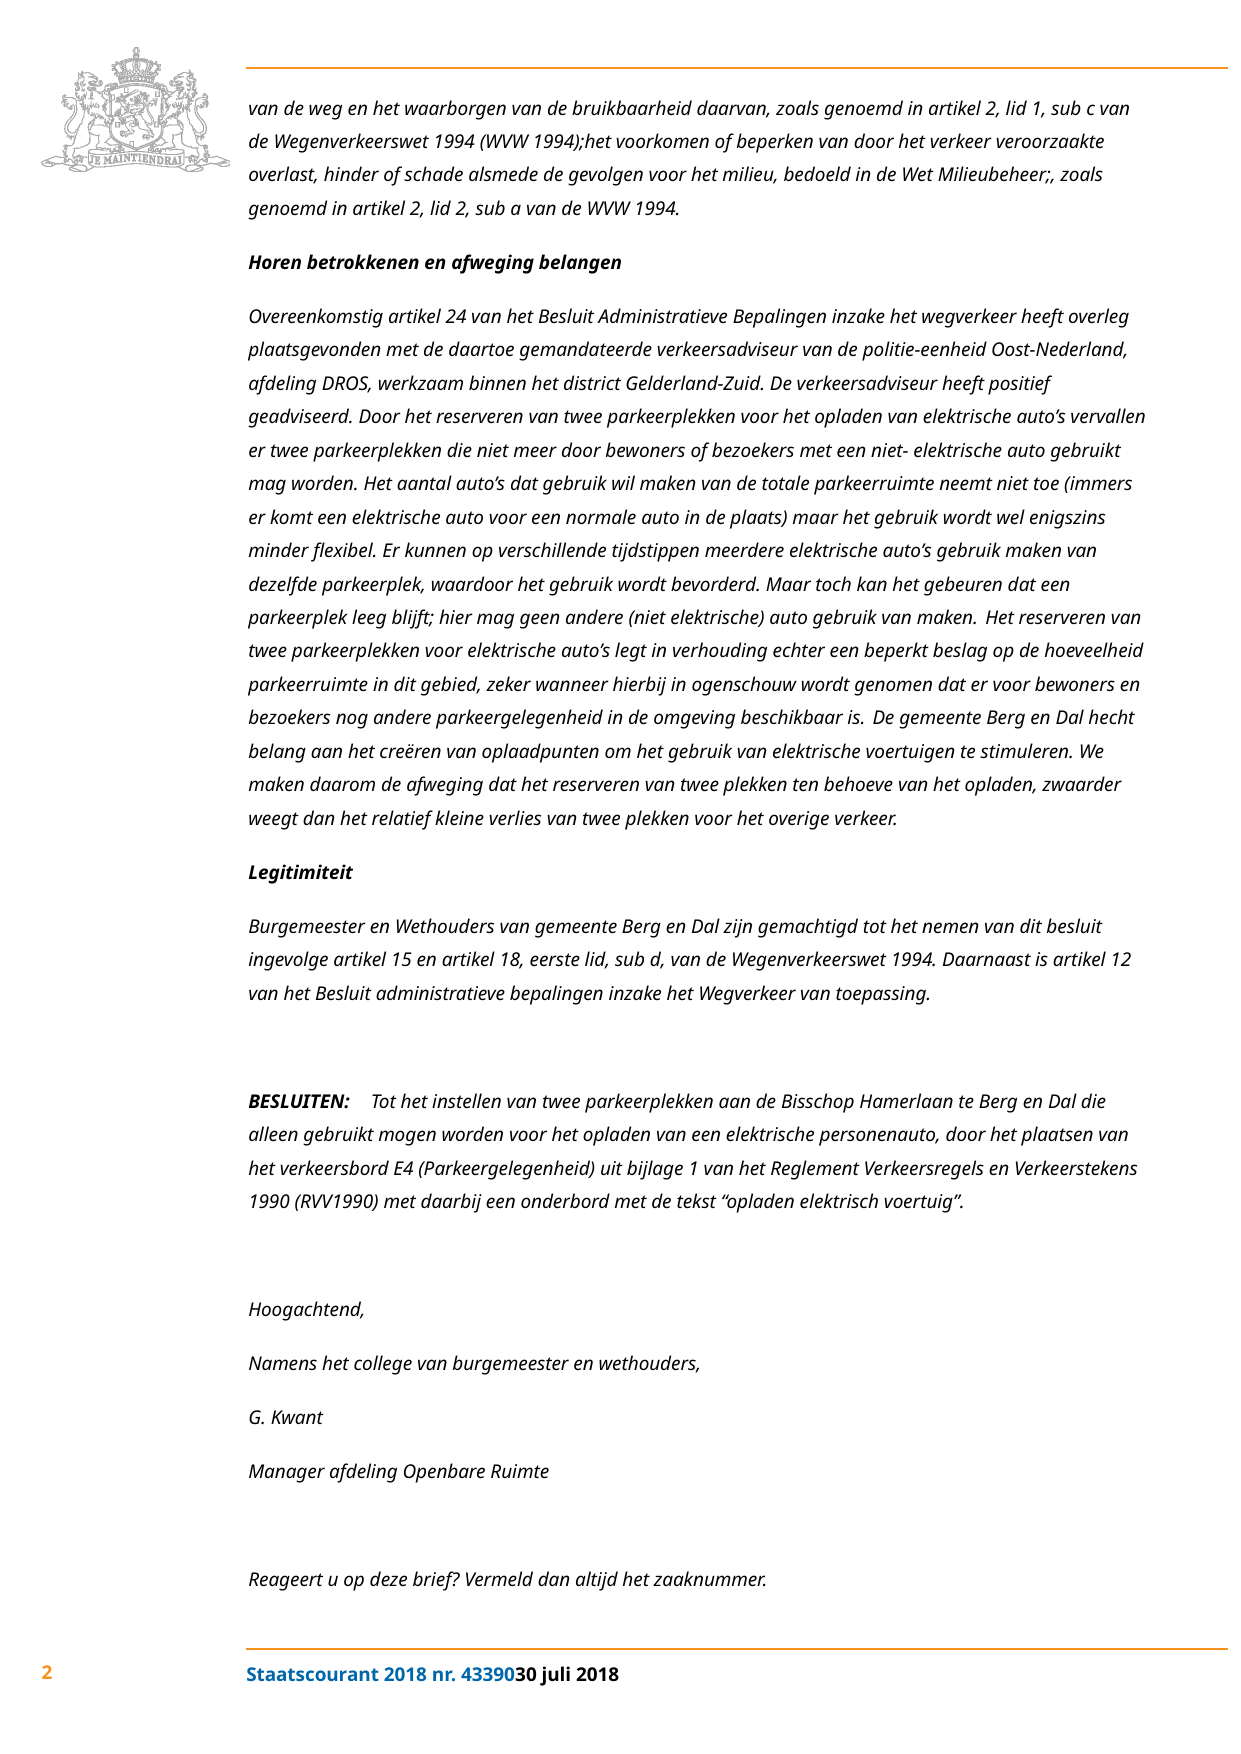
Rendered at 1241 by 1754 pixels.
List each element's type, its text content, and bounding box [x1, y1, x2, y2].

text Manager afdeling Openbare Ruimte [248, 1458, 1152, 1484]
text Burgemeester en Wethouders van gemeente Berg en Dal zijn gemachtigd tot het nemen van dit besluit ingevolge artikel 15 en artikel 18, eerste lid, sub d, van de Wegenverkeerswet 1994. Daarnaast is artikel 12 van het Besluit administratieve bepalingen inzake het Wegverkeer van toepassing. [248, 913, 1152, 1006]
text Reageert u op deze brief? Vermeld dan altijd het zaaknummer. [248, 1567, 1152, 1592]
text G. Kwant [248, 1404, 1152, 1430]
text Legitimiteit [248, 859, 1152, 884]
text van de weg en het waarborgen van de bruikbaarheid daarvan, zoals genoemd in artikel 2, lid 1, sub c van de Wegenverkeerswet 1994 (WVW 1994);het voorkomen of beperken van door het verkeer veroorzaakte overlast, hinder of schade alsmede de gevolgen voor het milieu, bedoeld in de Wet Milieubeheer;, zoals genoemd in artikel 2, lid 2, sub a van de WVW 1994. [248, 95, 1152, 221]
text Overeenkomstig artikel 24 van het Besluit Administratieve Bepalingen inzake het wegverkeer heeft overleg plaatsgevonden met de daartoe gemandateerde verkeersadviseur van de politie-eenheid Oost-Nederland, afdeling DROS, werkzaam binnen het district Gelderland-Zuid. De verkeersadviseur heeft positief geadviseerd. Door het reserveren van twee parkeerplekken voor het opladen van elektrische auto’s vervallen er twee parkeerplekken die niet meer door bewoners of bezoekers met een niet- elektrische auto gebruikt mag worden. Het aantal auto’s dat gebruik wil maken van de totale parkeerruimte neemt niet toe (immers er komt een elektrische auto voor een normale auto in de plaats) maar het gebruik wordt wel enigszins minder flexibel. Er kunnen op verschillende tijdstippen meerdere elektrische auto’s gebruik maken van dezelfde parkeerplek, waardoor het gebruik wordt bevorderd. Maar toch kan het gebeuren dat een parkeerplek leeg blijft; hier mag geen andere (niet elektrische) auto gebruik van maken. Het reserveren van twee parkeerplekken voor elektrische auto’s legt in verhouding echter een beperkt beslag op de hoeveelheid parkeerruimte in dit gebied, zeker wanneer hierbij in ogenschouw wordt genomen dat er voor bewoners en bezoekers nog andere parkeergelegenheid in de omgeving beschikbaar is. De gemeente Berg en Dal hecht belang aan het creëren van oplaadpunten om het gebruik van elektrische voertuigen te stimuleren. We maken daarom de afweging dat het reserveren van twee plekken ten behoeve van het opladen, zwaarder weegt dan het relatief kleine verlies van twee plekken voor het overige verkeer. [248, 303, 1152, 831]
picture [41, 47, 231, 172]
text Horen betrokkenen en afweging belangen [248, 249, 1152, 275]
text Hoogachtend, [248, 1296, 1152, 1322]
text Namens het college van burgemeester en wethouders, [248, 1350, 1152, 1376]
text BESLUITEN: Tot het instellen van twee parkeerplekken aan de Bisschop Hamerlaan te Berg en Dal die alleen gebruikt mogen worden voor het opladen van een elektrische personenauto, door het plaatsen van het verkeersbord E4 (Parkeergelegenheid) uit bijlage 1 van het Reglement Verkeersregels en Verkeerstekens 1990 (RVV1990) met daarbij een onderbord met de tekst “opladen elektrisch voertuig”. [248, 1088, 1152, 1214]
